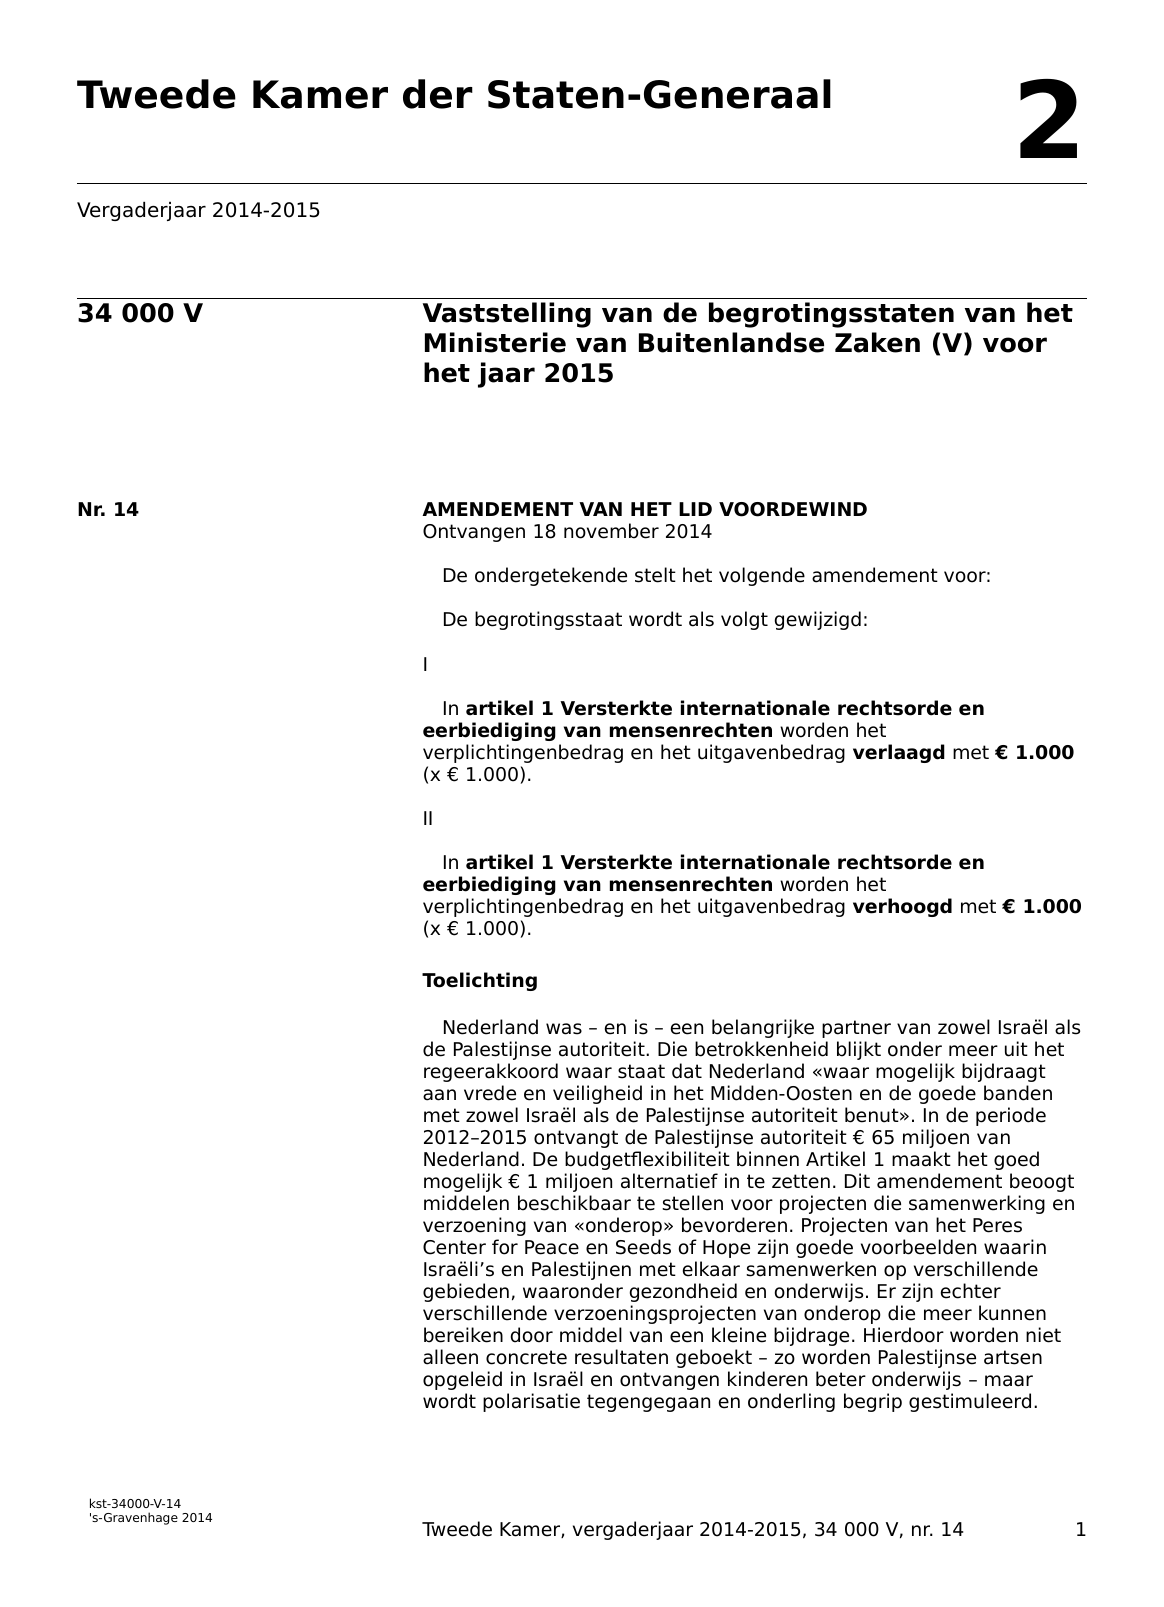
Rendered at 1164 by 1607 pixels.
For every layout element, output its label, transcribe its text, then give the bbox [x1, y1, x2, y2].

subtitle Toelichting [422, 970, 1087, 992]
subtitle 34 000 V Vaststelling van de begrotingsstaten van het Ministerie van Buitenlandse Zaken (V) voor het jaar 2015 [77, 299, 1087, 388]
text De ondergetekende stelt het volgende amendement voor: [422, 565, 1087, 587]
text kst-34000-V-14 [88, 1497, 323, 1511]
text II [422, 808, 1087, 830]
text I [422, 653, 1087, 676]
text Ontvangen 18 november 2014 [422, 521, 1087, 543]
text In artikel 1 Versterkte internationale rechtsorde en eerbiediging van mensenrechten worden het verplichtingenbedrag en het uitgavenbedrag verhoogd met € 1.000 (x € 1.000). [422, 852, 1087, 940]
text De begrotingsstaat wordt als volgt gewijzigd: [422, 609, 1087, 631]
text Nederland was – en is – een belangrijke partner van zowel Israël als de Palestijnse autoriteit. Die betrokkenheid blijkt onder meer uit het regeerakkoord waar staat dat Nederland «waar mogelijk bijdraagt aan vrede en veiligheid in het Midden-Oosten en de goede banden met zowel Israël als de Palestijnse autoriteit benut». In de periode 2012–2015 ontvangt de Palestijnse autoriteit € 65 miljoen van Nederland. De budgetflexibiliteit binnen Artikel 1 maakt het goed mogelijk € 1 miljoen alternatief in te zetten. Dit amendement beoogt middelen beschikbaar te stellen voor projecten die samenwerking en verzoening van «onderop» bevorderen. Projecten van het Peres Center for Peace en Seeds of Hope zijn goede voorbeelden waarin Israëli’s en Palestijnen met elkaar samenwerken op verschillende gebieden, waaronder gezondheid en onderwijs. Er zijn echter verschillende verzoeningsprojecten van onderop die meer kunnen bereiken door middel van een kleine bijdrage. Hierdoor worden niet alleen concrete resultaten geboekt – zo worden Palestijnse artsen opgeleid in Israël en ontvangen kinderen beter onderwijs – maar wordt polarisatie tegengegaan en onderling begrip gestimuleerd. [422, 1017, 1087, 1412]
text 's-Gravenhage 2014 [88, 1511, 323, 1525]
subtitle Nr. 14 AMENDEMENT VAN HET LID VOORDEWIND [77, 499, 1087, 521]
table_cell Vergaderjaar 2014-2015 [77, 184, 1087, 298]
table_header Tweede Kamer der Staten-Generaal [77, 59, 886, 183]
table_header 2 [886, 59, 1087, 183]
text In artikel 1 Versterkte internationale rechtsorde en eerbiediging van mensenrechten worden het verplichtingenbedrag en het uitgavenbedrag verlaagd met € 1.000 (x € 1.000). [422, 698, 1087, 786]
